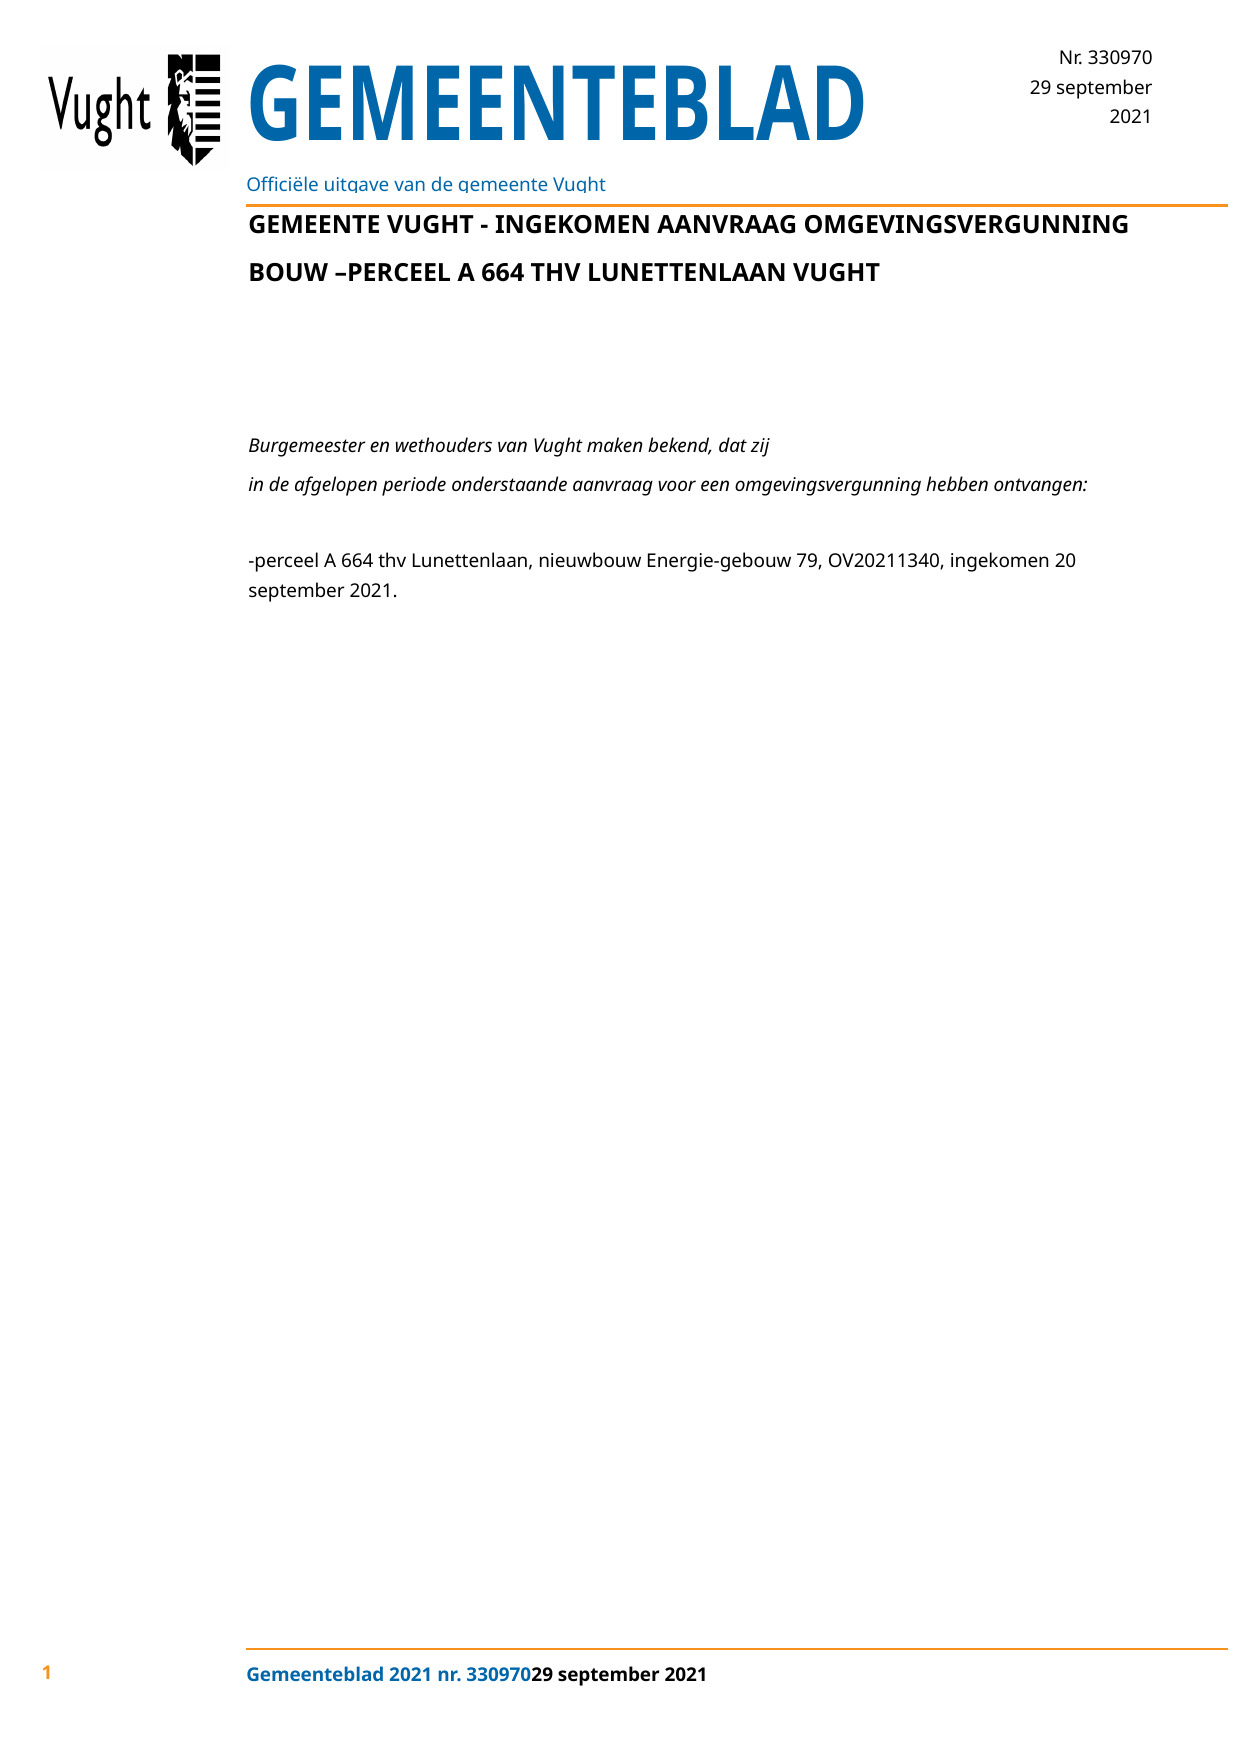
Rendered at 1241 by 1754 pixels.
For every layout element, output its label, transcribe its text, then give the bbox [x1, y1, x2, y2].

text -perceel A 664 thv Lunettenlaan, nieuwbouw Energie-gebouw 79, OV20211340, ingekomen 20 september 2021. [248, 548, 1152, 603]
text GEMEENTE VUGHT - INGEKOMEN AANVRAAG OMGEVINGSVERGUNNING BOUW –PERCEEL A 664 THV LUNETTENLAAN VUGHT [248, 207, 1152, 288]
text in de afgelopen periode onderstaande aanvraag voor een omgevingsvergunning hebben ontvangen: [248, 472, 1152, 497]
picture [41, 47, 231, 172]
text Burgemeester en wethouders van Vught maken bekend, dat zij [248, 432, 1152, 458]
